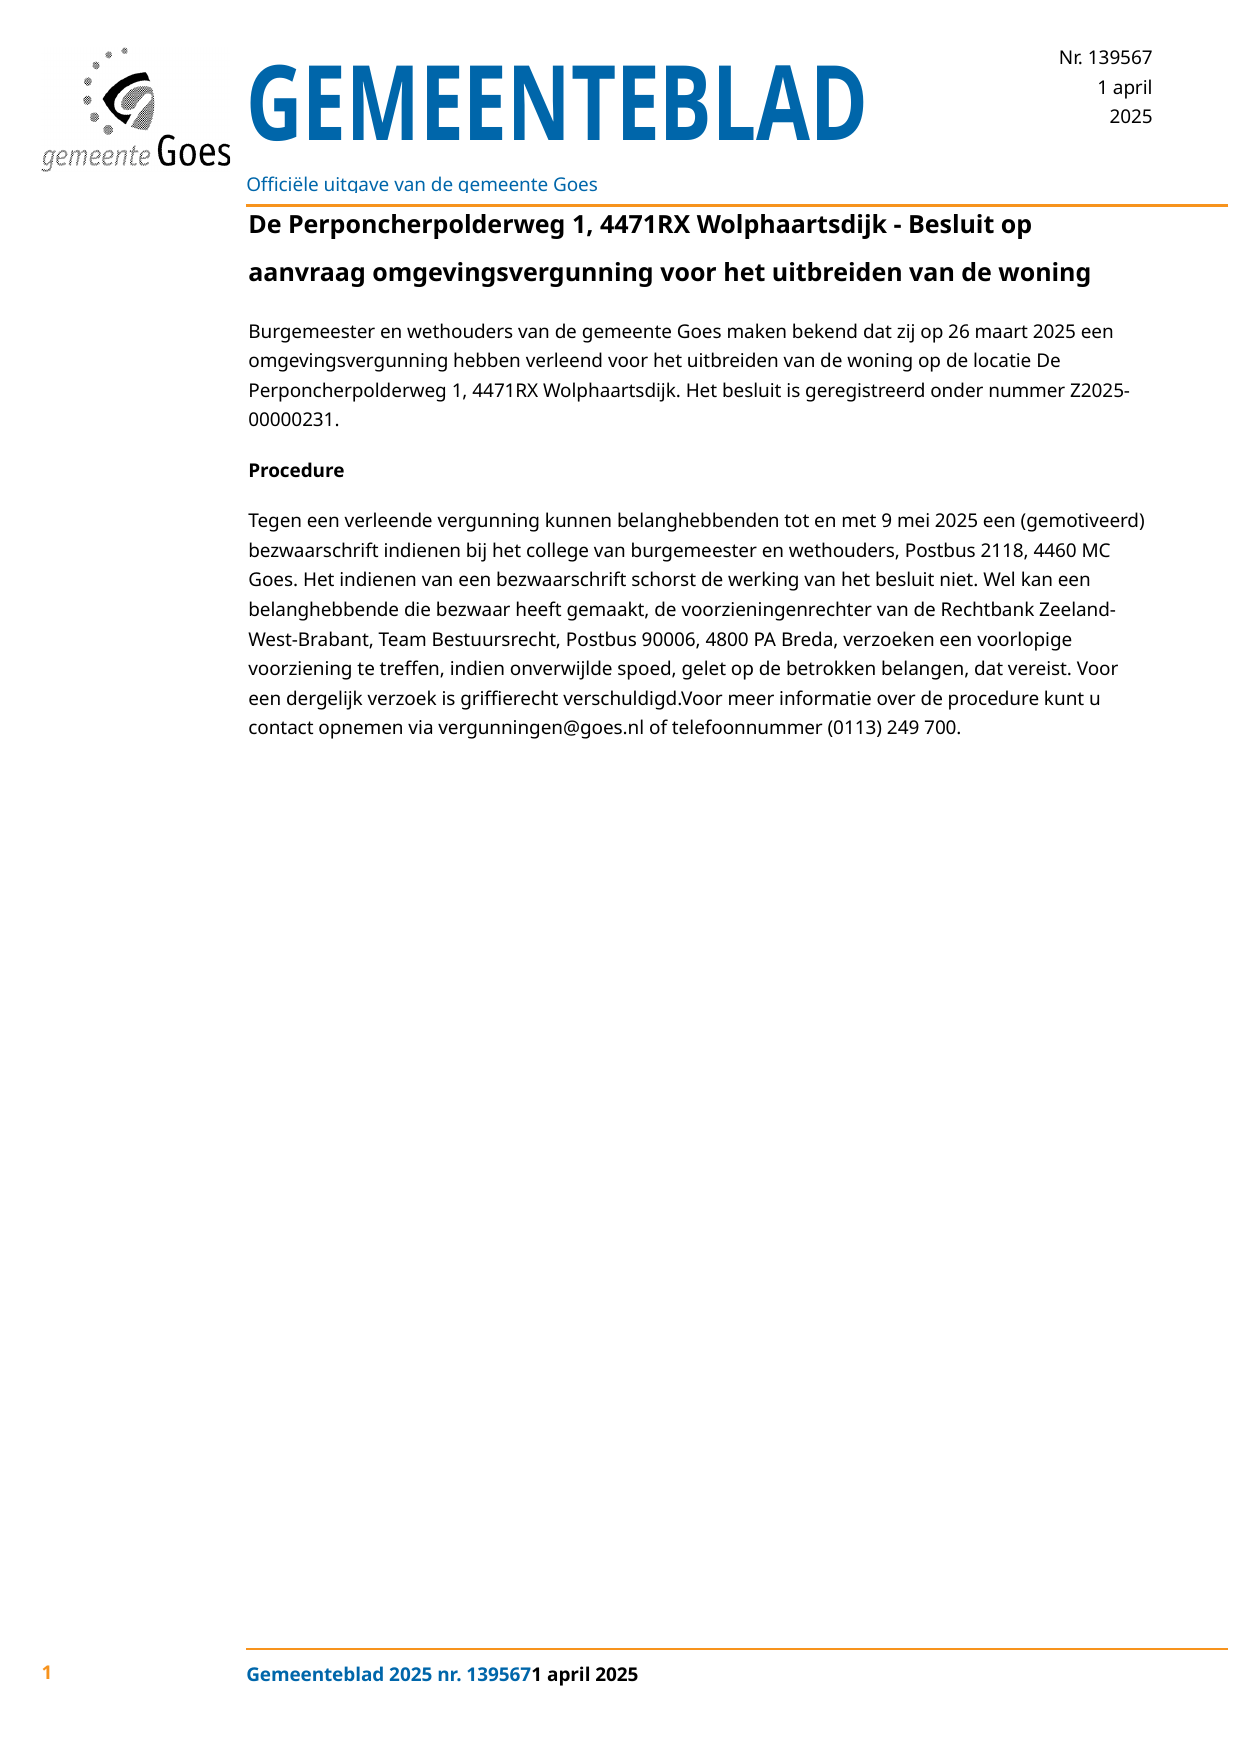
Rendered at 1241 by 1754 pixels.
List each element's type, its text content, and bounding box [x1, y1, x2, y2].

text Tegen een verleende vergunning kunnen belanghebbenden tot en met 9 mei 2025 een (gemotiveerd) bezwaarschrift indienen bij het college van burgemeester en wethouders, Postbus 2118, 4460 MC Goes. Het indienen van een bezwaarschrift schorst de werking van het besluit niet. Wel kan een belanghebbende die bezwaar heeft gemaakt, de voorzieningenrechter van de Rechtbank Zeeland-West-Brabant, Team Bestuursrecht, Postbus 90006, 4800 PA Breda, verzoeken een voorlopige voorziening te treffen, indien onverwijlde spoed, gelet op de betrokken belangen, dat vereist. Voor een dergelijk verzoek is griffierecht verschuldigd.Voor meer informatie over de procedure kunt u contact opnemen via vergunningen@goes.nl of telefoonnummer (0113) 249 700. [248, 507, 1152, 740]
text Burgemeester en wethouders van de gemeente Goes maken bekend dat zij op 26 maart 2025 een omgevingsvergunning hebben verleend voor het uitbreiden van de woning op de locatie De Perponcherpolderweg 1, 4471RX Wolphaartsdijk. Het besluit is geregistreerd onder nummer Z2025-00000231. [248, 318, 1152, 432]
picture [41, 47, 231, 172]
text Procedure [248, 457, 1152, 483]
text De Perponcherpolderweg 1, 4471RX Wolphaartsdijk - Besluit op aanvraag omgevingsvergunning voor het uitbreiden van de woning [248, 207, 1152, 288]
